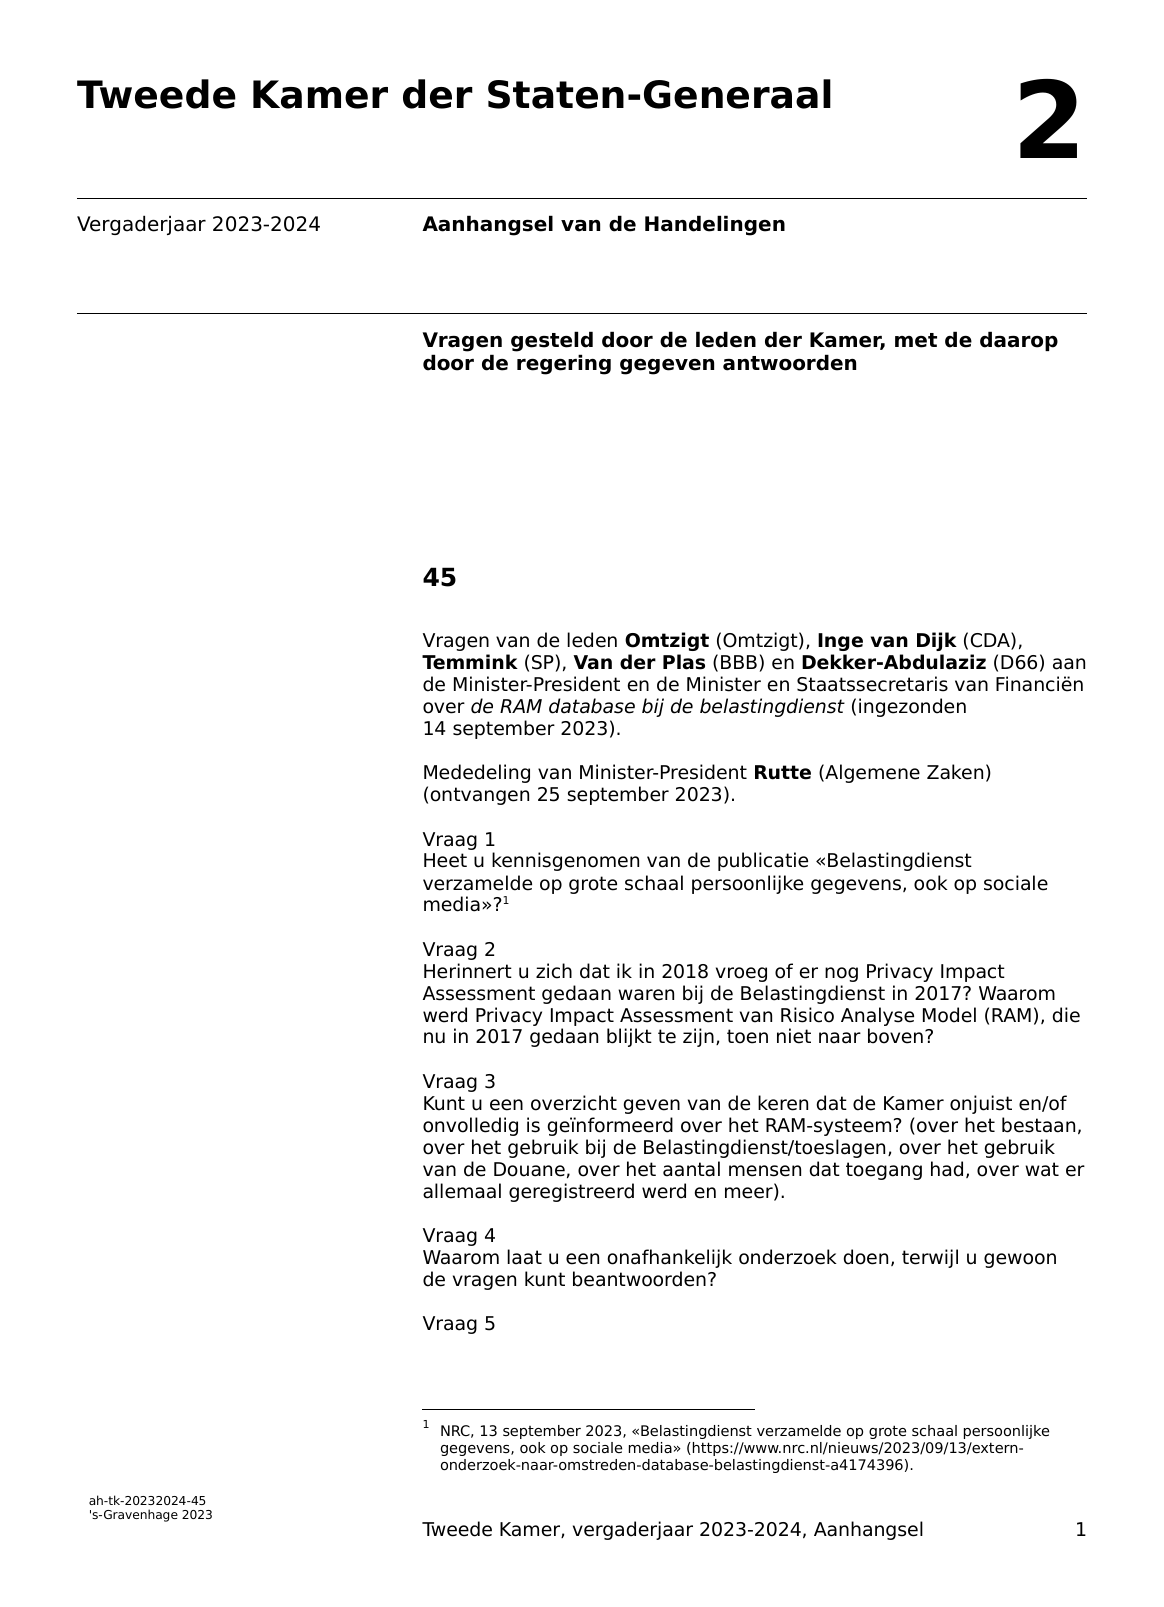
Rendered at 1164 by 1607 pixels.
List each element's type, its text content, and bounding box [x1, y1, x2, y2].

text Vragen van de leden Omtzigt (Omtzigt), Inge van Dijk (CDA), Temmink (SP), Van der Plas (BBB) en Dekker-Abdulaziz (D66) aan de Minister-President en de Minister en Staatssecretaris van Financiën over de RAM database bij de belastingdienst (ingezonden 14 september 2023). [422, 630, 1087, 740]
table_header Tweede Kamer der Staten-Generaal [77, 59, 886, 198]
text Vraag 3 [422, 1071, 1087, 1093]
text Heet u kennisgenomen van de publicatie «Belastingdienst verzamelde op grote schaal persoonlijke gegevens, ook op sociale media»? [422, 850, 1087, 916]
text Mededeling van Minister-President Rutte (Algemene Zaken) (ontvangen 25 september 2023). [422, 762, 1087, 806]
text Kunt u een overzicht geven van de keren dat de Kamer onjuist en/of onvolledig is geïnformeerd over het RAM-systeem? (over het bestaan, over het gebruik bij de Belastingdienst/toeslagen, over het gebruik van de Douane, over het aantal mensen dat toegang had, over wat er allemaal geregistreerd werd en meer). [422, 1093, 1087, 1202]
table_cell Aanhangsel van de Handelingen [422, 199, 1087, 313]
text Vraag 1 [422, 828, 1087, 850]
text Vraag 2 [422, 938, 1087, 961]
text NRC, 13 september 2023, «Belastingdienst verzamelde op grote schaal persoonlijke gegevens, ook op sociale media» (https://www.nrc.nl/nieuws/2023/09/13/extern-onderzoek-naar-omstreden-database-belastingdienst-a4174396). [422, 1418, 1087, 1474]
table_header 2 [886, 59, 1087, 198]
text Waarom laat u een onafhankelijk onderzoek doen, terwijl u gewoon de vragen kunt beantwoorden? [422, 1247, 1087, 1291]
text Herinnert u zich dat ik in 2018 vroeg of er nog Privacy Impact Assessment gedaan waren bij de Belastingdienst in 2017? Waarom werd Privacy Impact Assessment van Risico Analyse Model (RAM), die nu in 2017 gedaan blijkt te zijn, toen niet naar boven? [422, 961, 1087, 1048]
table_cell Vragen gesteld door de leden der Kamer, met de daarop door de regering gegeven antwoorden [422, 314, 1087, 375]
text Vraag 5 [422, 1313, 1087, 1335]
table_cell Vergaderjaar 2023-2024 [77, 199, 422, 313]
text 's-Gravenhage 2023 [88, 1508, 323, 1522]
table_cell [77, 314, 422, 375]
text Vraag 4 [422, 1225, 1087, 1247]
text ah-tk-20232024-45 [88, 1494, 323, 1508]
text 45 [422, 563, 1087, 592]
